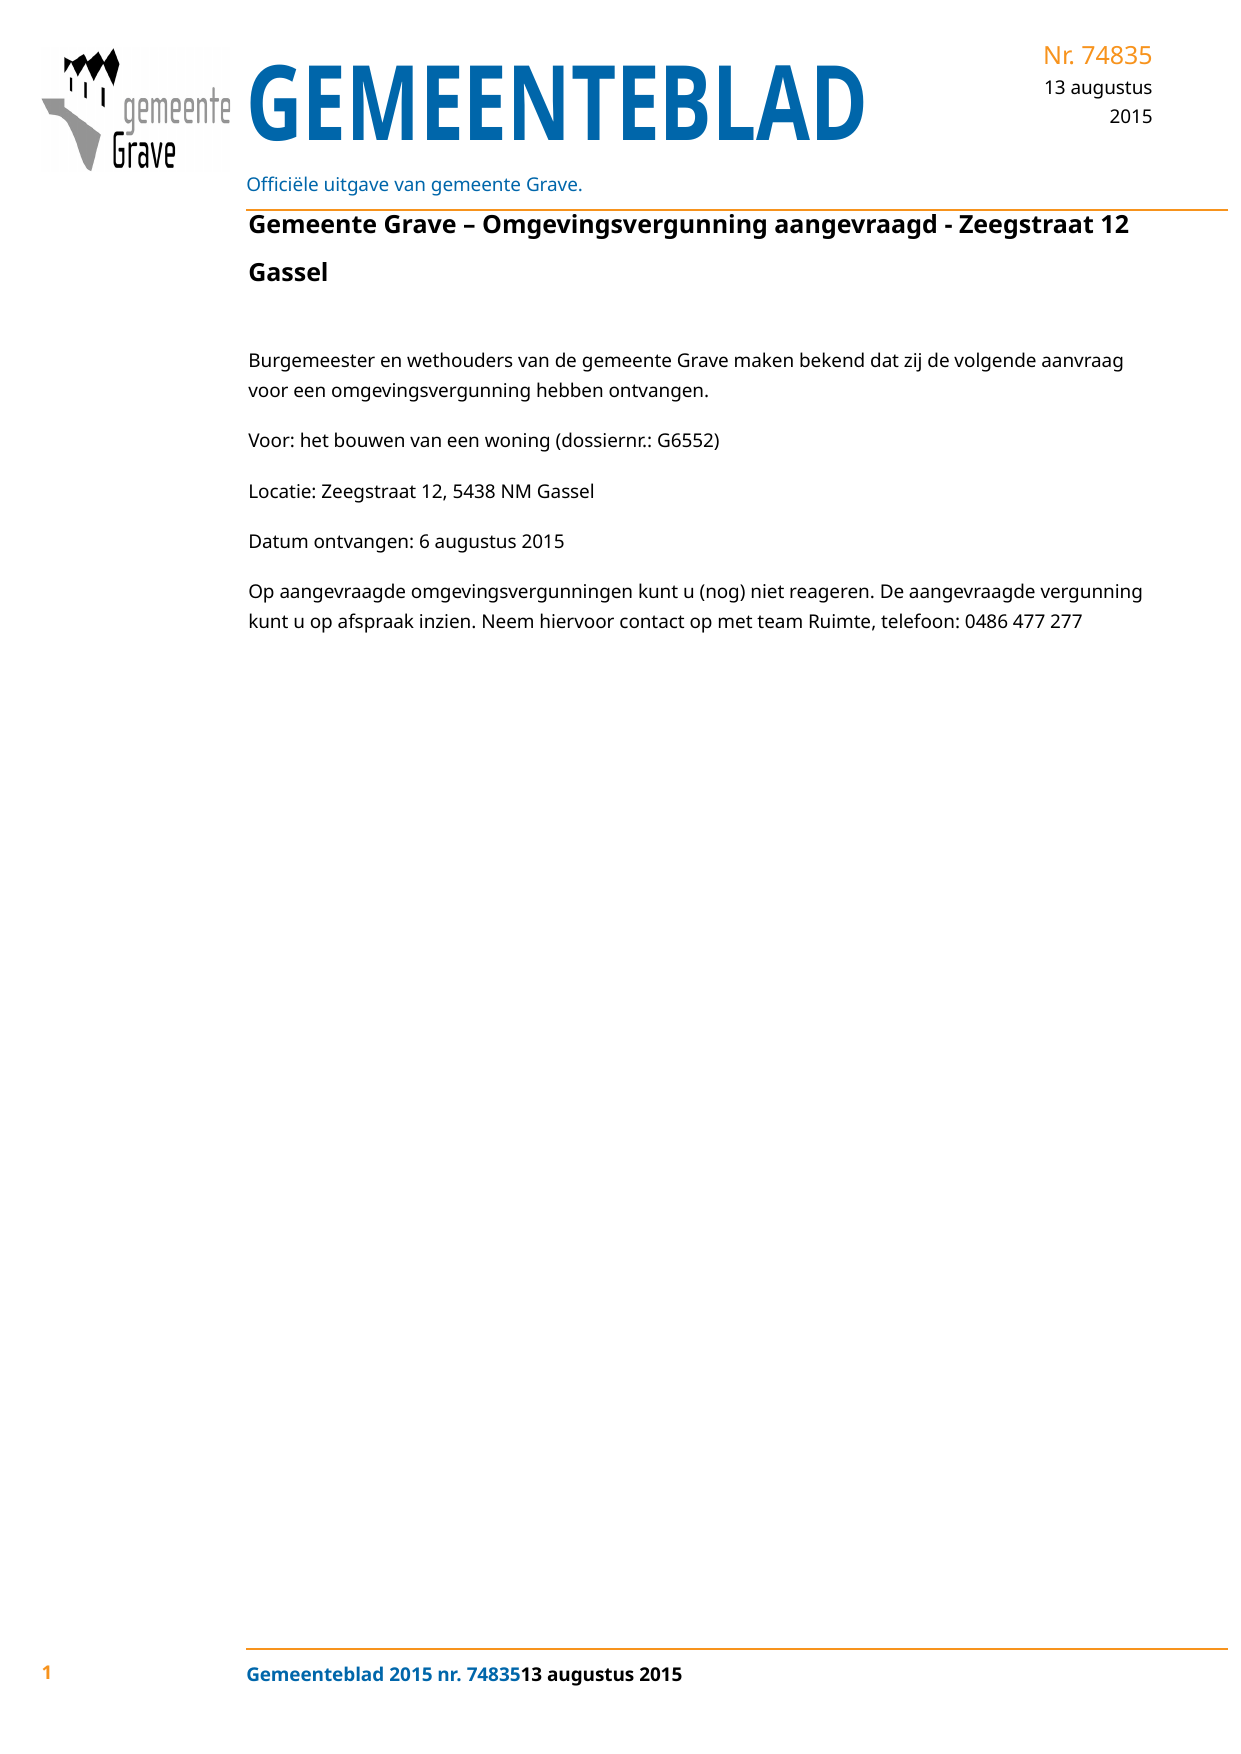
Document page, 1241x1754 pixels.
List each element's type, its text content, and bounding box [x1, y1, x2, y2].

text Datum ontvangen: 6 augustus 2015 [248, 528, 1152, 554]
text Burgemeester en wethouders van de gemeente Grave maken bekend dat zij de volgende aanvraag voor een omgevingsvergunning hebben ontvangen. [248, 347, 1152, 403]
text Voor: het bouwen van een woning (dossiernr.: G6552) [248, 427, 1152, 453]
picture [41, 47, 231, 172]
text Gemeente Grave – Omgevingsvergunning aangevraagd - Zeegstraat 12 Gassel [248, 211, 1152, 288]
text Locatie: Zeegstraat 12, 5438 NM Gassel [248, 478, 1152, 504]
text Op aangevraagde omgevingsvergunningen kunt u (nog) niet reageren. De aangevraagde vergunning kunt u op afspraak inzien. Neem hiervoor contact op met team Ruimte, telefoon: 0486 477 277 [248, 579, 1152, 634]
